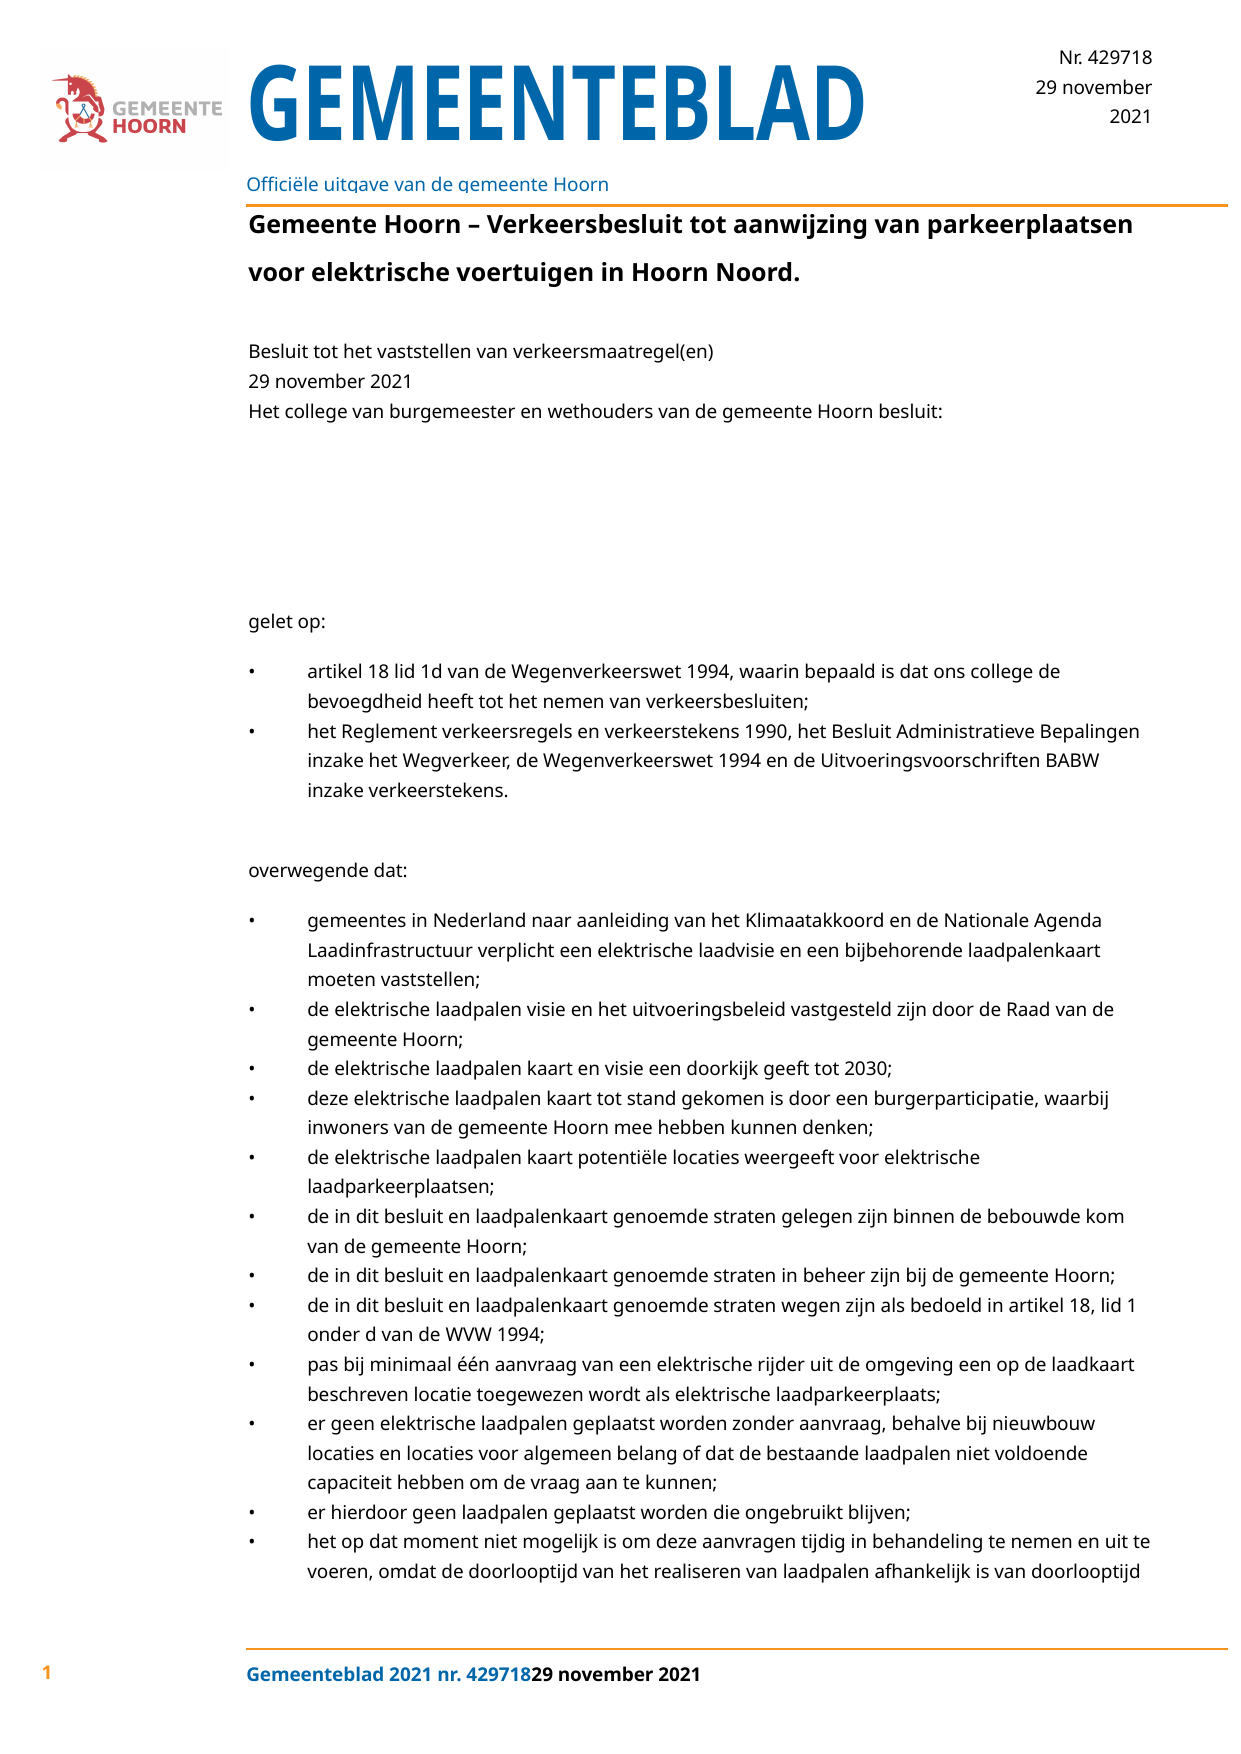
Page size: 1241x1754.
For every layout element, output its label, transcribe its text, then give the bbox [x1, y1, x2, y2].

list de elektrische laadpalen visie en het uitvoeringsbeleid vastgesteld zijn door de Raad van de gemeente Hoorn; [248, 996, 1152, 1051]
list de elektrische laadpalen kaart potentiële locaties weergeeft voor elektrische laadparkeerplaatsen; [248, 1144, 1152, 1199]
list artikel 18 lid 1d van de Wegenverkeerswet 1994, waarin bepaald is dat ons college de bevoegdheid heeft tot het nemen van verkeersbesluiten; [248, 659, 1152, 714]
text gelet op: [248, 608, 1152, 634]
text 29 november 2021 [248, 368, 1152, 394]
text overwegende dat: [248, 857, 1152, 883]
list pas bij minimaal één aanvraag van een elektrische rijder uit de omgeving een op de laadkaart beschreven locatie toegewezen wordt als elektrische laadparkeerplaats; [248, 1351, 1152, 1406]
list deze elektrische laadpalen kaart tot stand gekomen is door een burgerparticipatie, waarbij inwoners van de gemeente Hoorn mee hebben kunnen denken; [248, 1085, 1152, 1140]
list de in dit besluit en laadpalenkaart genoemde straten gelegen zijn binnen de bebouwde kom van de gemeente Hoorn; [248, 1203, 1152, 1258]
text Besluit tot het vaststellen van verkeersmaatregel(en) [248, 339, 1152, 364]
list de in dit besluit en laadpalenkaart genoemde straten wegen zijn als bedoeld in artikel 18, lid 1 onder d van de WVW 1994; [248, 1292, 1152, 1347]
list er hierdoor geen laadpalen geplaatst worden die ongebruikt blijven; [248, 1499, 1152, 1525]
list er geen elektrische laadpalen geplaatst worden zonder aanvraag, behalve bij nieuwbouw locaties en locaties voor algemeen belang of dat de bestaande laadpalen niet voldoende capaciteit hebben om de vraag aan te kunnen; [248, 1410, 1152, 1495]
list gemeentes in Nederland naar aanleiding van het Klimaatakkoord en de Nationale Agenda Laadinfrastructuur verplicht een elektrische laadvisie en een bijbehorende laadpalenkaart moeten vaststellen; [248, 907, 1152, 992]
list de elektrische laadpalen kaart en visie een doorkijk geeft tot 2030; [248, 1055, 1152, 1081]
list het Reglement verkeersregels en verkeerstekens 1990, het Besluit Administratieve Bepalingen inzake het Wegverkeer, de Wegenverkeerswet 1994 en de Uitvoeringsvoorschriften BABW inzake verkeerstekens. [248, 718, 1152, 803]
list de in dit besluit en laadpalenkaart genoemde straten in beheer zijn bij de gemeente Hoorn; [248, 1262, 1152, 1288]
text Het college van burgemeester en wethouders van de gemeente Hoorn besluit: [248, 398, 1152, 423]
list het op dat moment niet mogelijk is om deze aanvragen tijdig in behandeling te nemen en uit te voeren, omdat de doorlooptijd van het realiseren van laadpalen afhankelijk is van doorlooptijd [248, 1529, 1152, 1584]
text Gemeente Hoorn – Verkeersbesluit tot aanwijzing van parkeerplaatsen voor elektrische voertuigen in Hoorn Noord. [248, 207, 1152, 288]
picture [41, 47, 231, 172]
